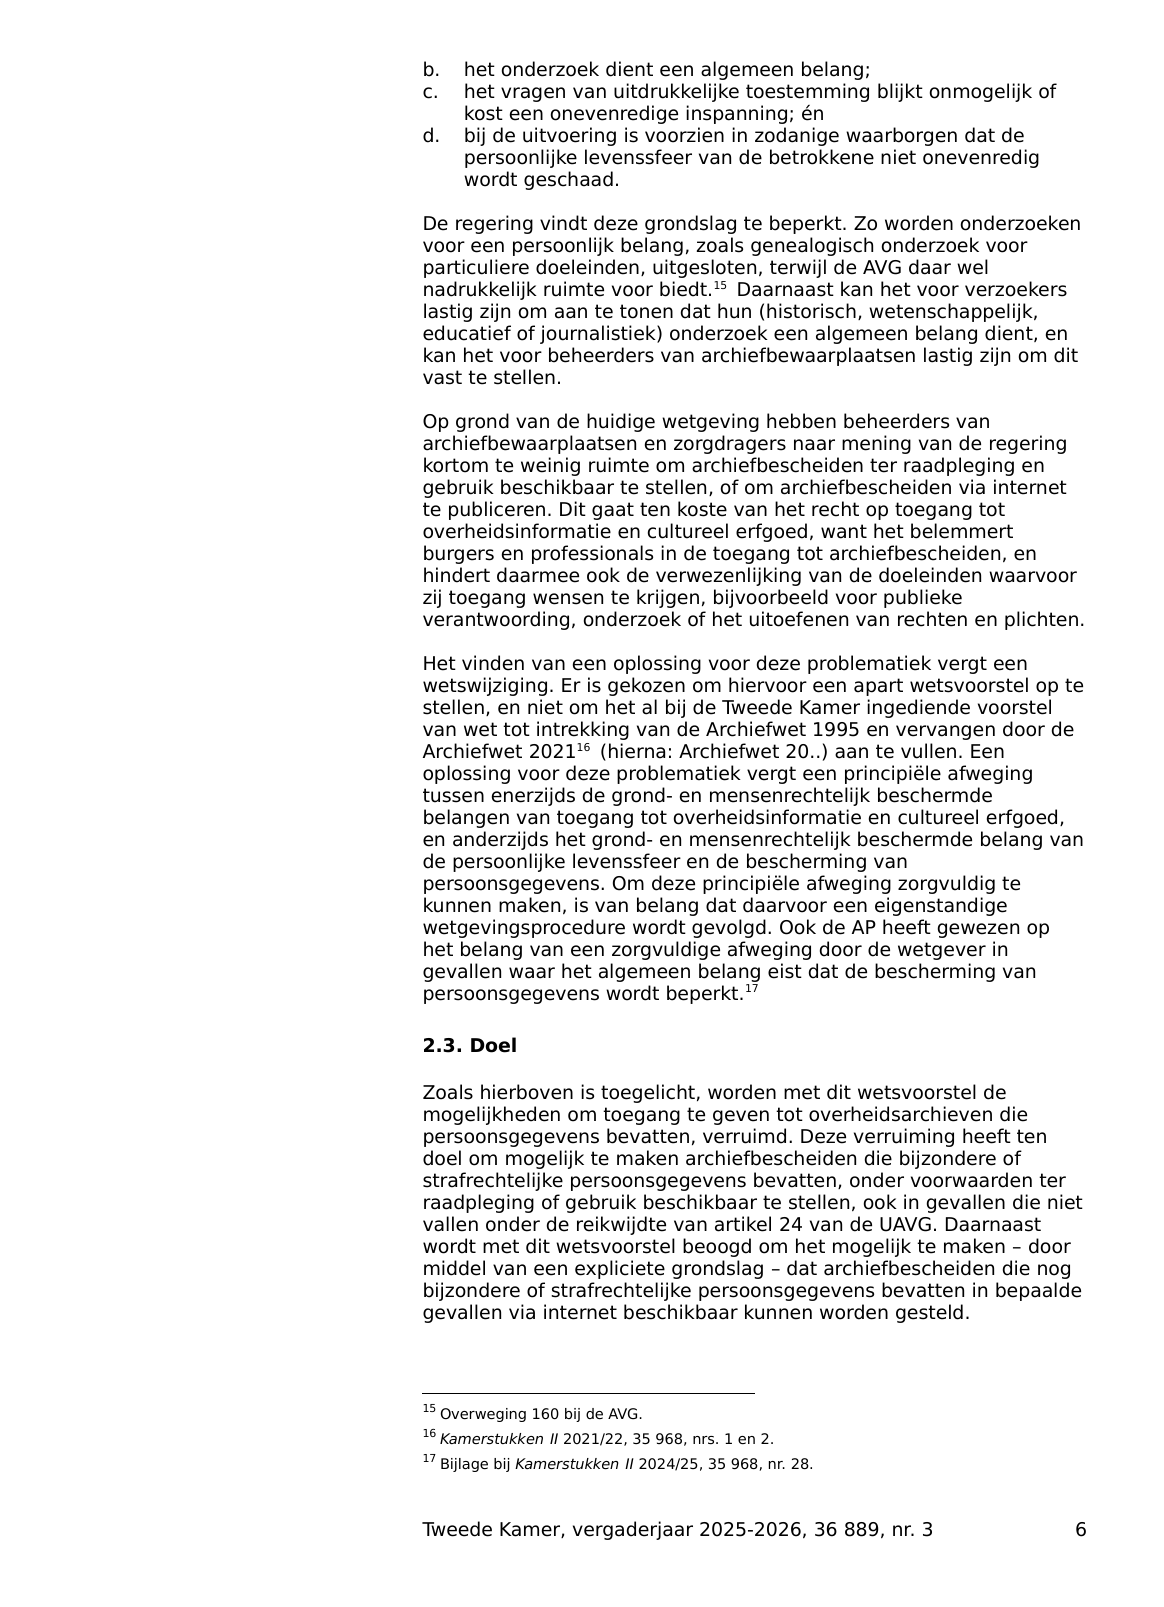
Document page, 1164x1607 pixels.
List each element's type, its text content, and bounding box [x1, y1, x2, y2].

text Overweging 160 bij de AVG. [422, 1402, 1087, 1424]
text c. het vragen van uitdrukkelijke toestemming blijkt onmogelijk of kost een onevenredige inspanning; én [422, 81, 1087, 125]
text d. bij de uitvoering is voorzien in zodanige waarborgen dat de persoonlijke levenssfeer van de betrokkene niet onevenredig wordt geschaad. [422, 125, 1087, 191]
text b. het onderzoek dient een algemeen belang; [422, 59, 1087, 81]
text Zoals hierboven is toegelicht, worden met dit wetsvoorstel de mogelijkheden om toegang te geven tot overheidsarchieven die persoonsgegevens bevatten, verruimd. Deze verruiming heeft ten doel om mogelijk te maken archiefbescheiden die bijzondere of strafrechtelijke persoonsgegevens bevatten, onder voorwaarden ter raadpleging of gebruik beschikbaar te stellen, ook in gevallen die niet vallen onder de reikwijdte van artikel 24 van de UAVG. Daarnaast wordt met dit wetsvoorstel beoogd om het mogelijk te maken – door middel van een expliciete grondslag – dat archiefbescheiden die nog bijzondere of strafrechtelijke persoonsgegevens bevatten in bepaalde gevallen via internet beschikbaar kunnen worden gesteld. [422, 1082, 1087, 1323]
text Kamerstukken II 2021/22, 35 968, nrs. 1 en 2. [422, 1427, 1087, 1449]
subtitle 2.3. Doel [422, 1035, 1087, 1057]
text Bijlage bij Kamerstukken II 2024/25, 35 968, nr. 28. [422, 1452, 1087, 1474]
text De regering vindt deze grondslag te beperkt. Zo worden onderzoeken voor een persoonlijk belang, zoals genealogisch onderzoek voor particuliere doeleinden, uitgesloten, terwijl de AVG daar wel nadrukkelijk ruimte voor biedt. Daarnaast kan het voor verzoekers lastig zijn om aan te tonen dat hun (historisch, wetenschappelijk, educatief of journalistiek) onderzoek een algemeen belang dient, en kan het voor beheerders van archiefbewaarplaatsen lastig zijn om dit vast te stellen. [422, 213, 1087, 389]
text Het vinden van een oplossing voor deze problematiek vergt een wetswijziging. Er is gekozen om hiervoor een apart wetsvoorstel op te stellen, en niet om het al bij de Tweede Kamer ingediende voorstel van wet tot intrekking van de Archiefwet 1995 en vervangen door de Archiefwet 2021 (hierna: Archiefwet 20..) aan te vullen. Een oplossing voor deze problematiek vergt een principiële afweging tussen enerzijds de grond- en mensenrechtelijk beschermde belangen van toegang tot overheidsinformatie en cultureel erfgoed, en anderzijds het grond- en mensenrechtelijk beschermde belang van de persoonlijke levenssfeer en de bescherming van persoonsgegevens. Om deze principiële afweging zorgvuldig te kunnen maken, is van belang dat daarvoor een eigenstandige wetgevingsprocedure wordt gevolgd. Ook de AP heeft gewezen op het belang van een zorgvuldige afweging door de wetgever in gevallen waar het algemeen belang eist dat de bescherming van persoonsgegevens wordt beperkt. [422, 653, 1087, 1005]
text Op grond van de huidige wetgeving hebben beheerders van archiefbewaarplaatsen en zorgdragers naar mening van de regering kortom te weinig ruimte om archiefbescheiden ter raadpleging en gebruik beschikbaar te stellen, of om archiefbescheiden via internet te publiceren. Dit gaat ten koste van het recht op toegang tot overheidsinformatie en cultureel erfgoed, want het belemmert burgers en professionals in de toegang tot archiefbescheiden, en hindert daarmee ook de verwezenlijking van de doeleinden waarvoor zij toegang wensen te krijgen, bijvoorbeeld voor publieke verantwoording, onderzoek of het uitoefenen van rechten en plichten. [422, 411, 1087, 631]
